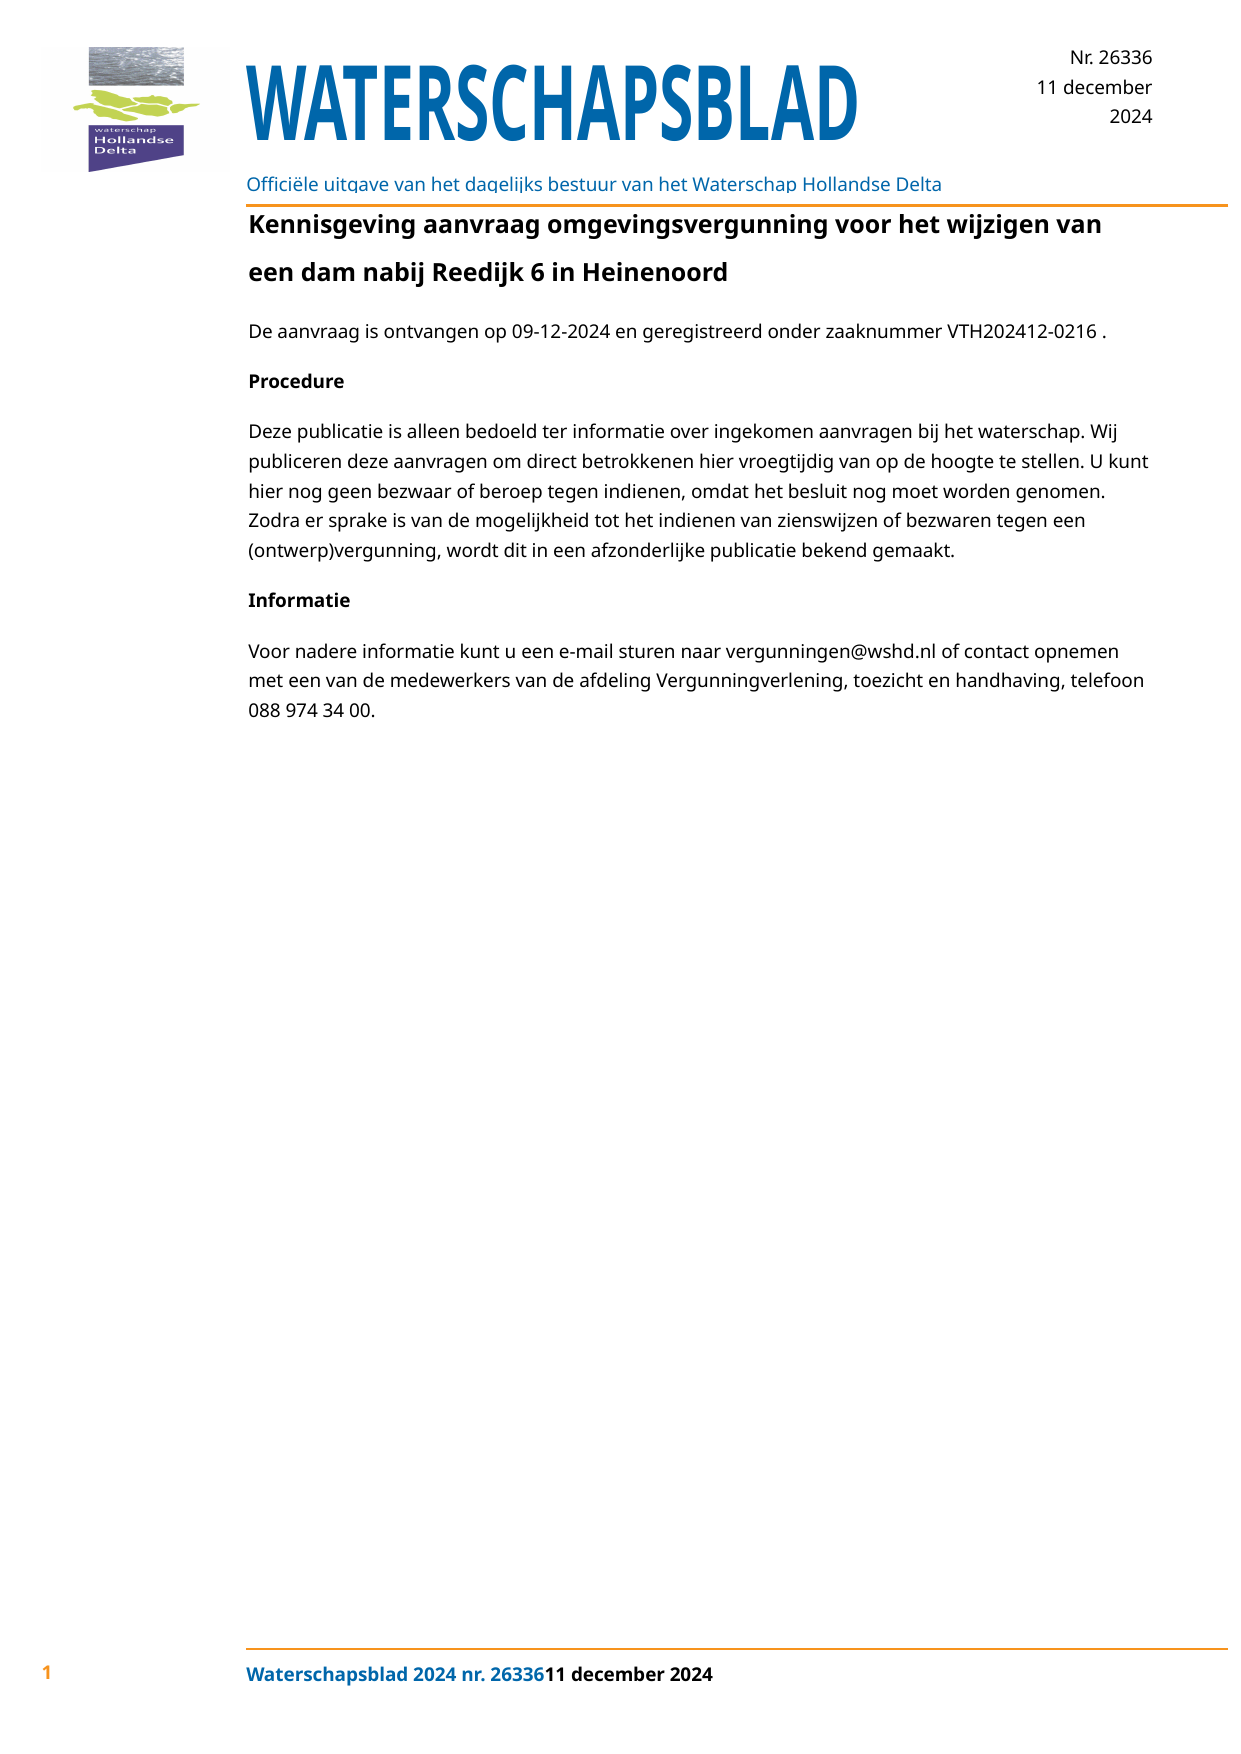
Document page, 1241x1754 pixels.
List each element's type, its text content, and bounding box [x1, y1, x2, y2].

text Informatie [248, 587, 1152, 613]
text Deze publicatie is alleen bedoeld ter informatie over ingekomen aanvragen bij het waterschap. Wij publiceren deze aanvragen om direct betrokkenen hier vroegtijdig van op de hoogte te stellen. U kunt hier nog geen bezwaar of beroep tegen indienen, omdat het besluit nog moet worden genomen. Zodra er sprake is van de mogelijkheid tot het indienen van zienswijzen of bezwaren tegen een (ontwerp)vergunning, wordt dit in een afzonderlijke publicatie bekend gemaakt. [248, 419, 1152, 563]
text Kennisgeving aanvraag omgevingsvergunning voor het wijzigen van een dam nabij Reedijk 6 in Heinenoord [248, 207, 1152, 288]
text Voor nadere informatie kunt u een e-mail sturen naar vergunningen@wshd.nl of contact opnemen met een van de medewerkers van de afdeling Vergunningverlening, toezicht en handhaving, telefoon 088 974 34 00. [248, 638, 1152, 723]
text Procedure [248, 368, 1152, 394]
text De aanvraag is ontvangen op 09-12-2024 en geregistreerd onder zaaknummer VTH202412-0216 . [248, 318, 1152, 344]
picture [41, 47, 231, 172]
